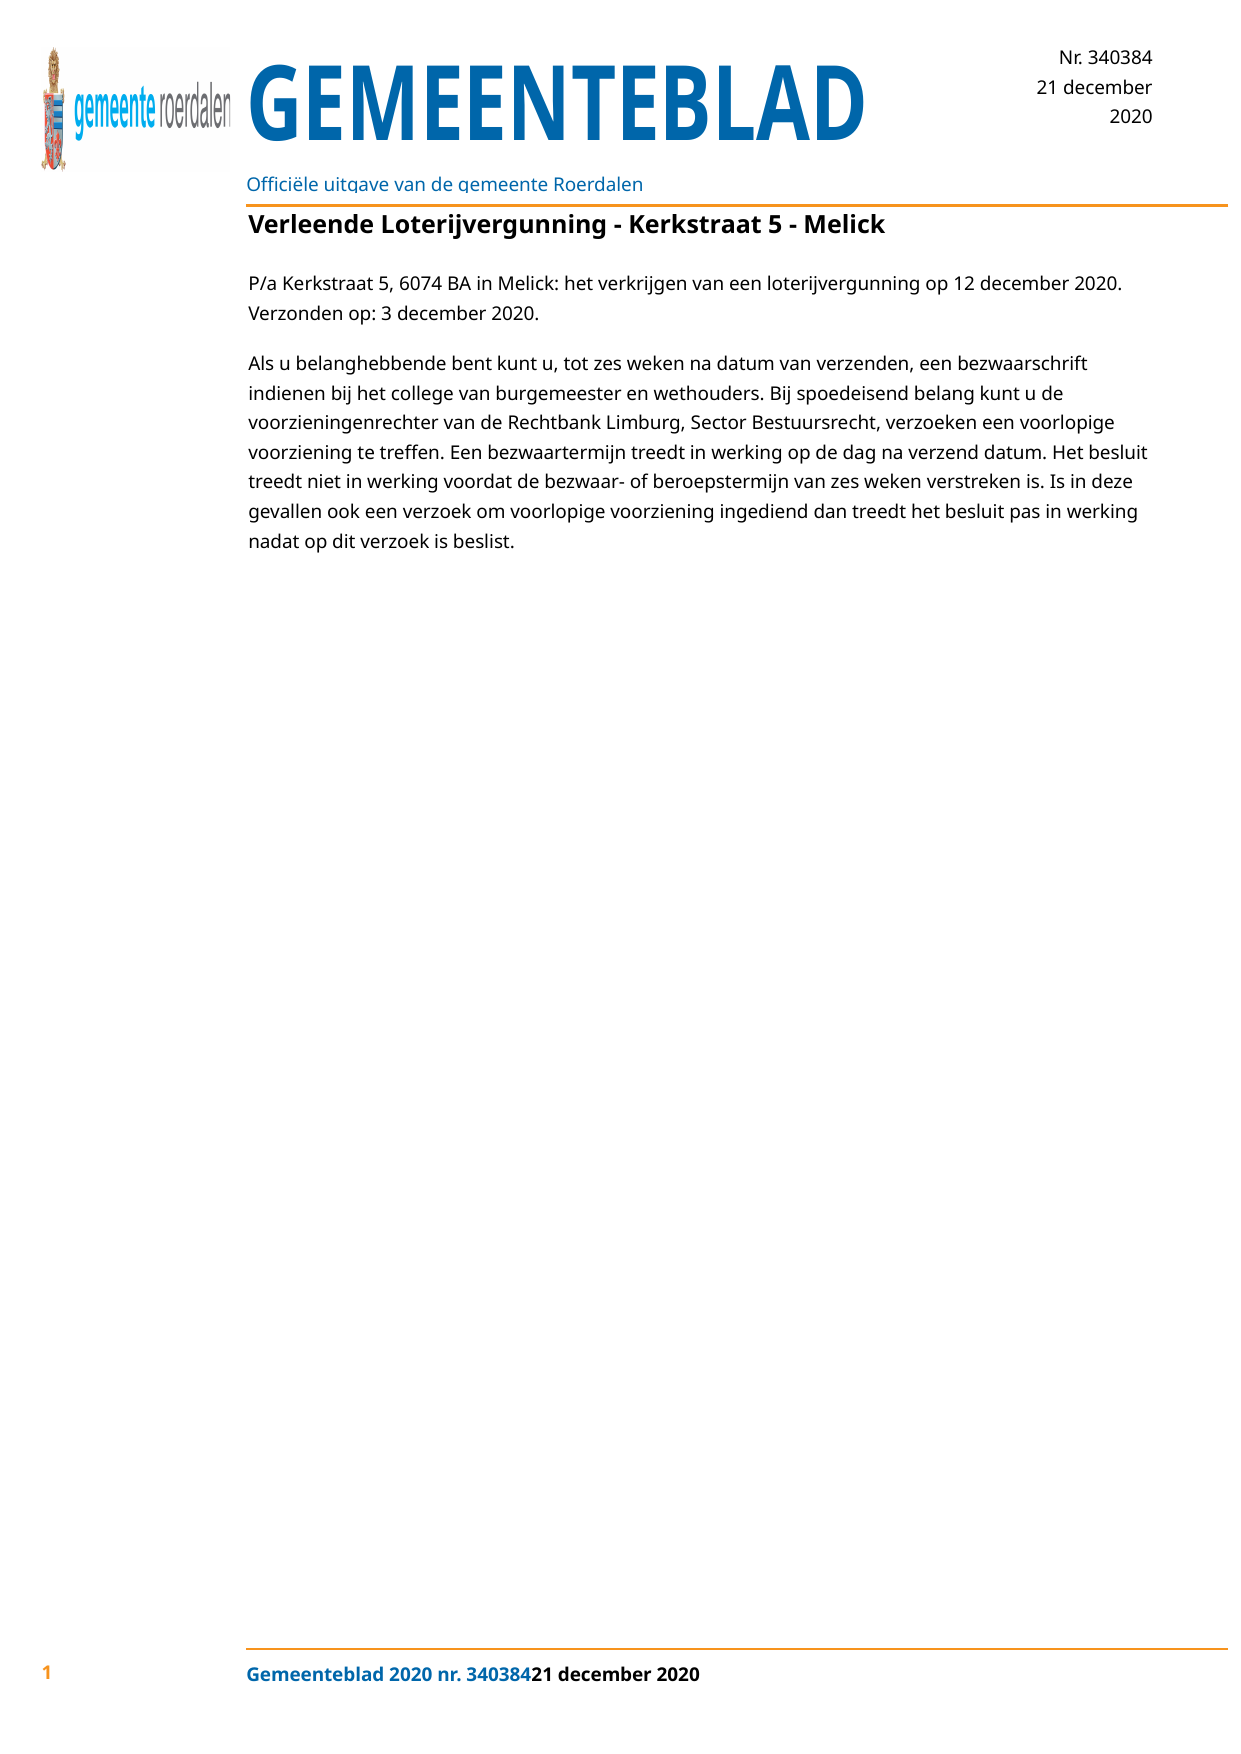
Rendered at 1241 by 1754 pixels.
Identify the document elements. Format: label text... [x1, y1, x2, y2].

text P/a Kerkstraat 5, 6074 BA in Melick: het verkrijgen van een loterijvergunning op 12 december 2020. Verzonden op: 3 december 2020. [248, 270, 1152, 326]
text Als u belanghebbende bent kunt u, tot zes weken na datum van verzenden, een bezwaarschrift indienen bij het college van burgemeester en wethouders. Bij spoedeisend belang kunt u de voorzieningenrechter van de Rechtbank Limburg, Sector Bestuursrecht, verzoeken een voorlopige voorziening te treffen. Een bezwaartermijn treedt in werking op de dag na verzend datum. Het besluit treedt niet in werking voordat de bezwaar- of beroepstermijn van zes weken verstreken is. Is in deze gevallen ook een verzoek om voorlopige voorziening ingediend dan treedt het besluit pas in werking nadat op dit verzoek is beslist. [248, 350, 1152, 553]
text Verleende Loterijvergunning - Kerkstraat 5 - Melick [248, 207, 1152, 241]
picture [41, 47, 231, 172]
